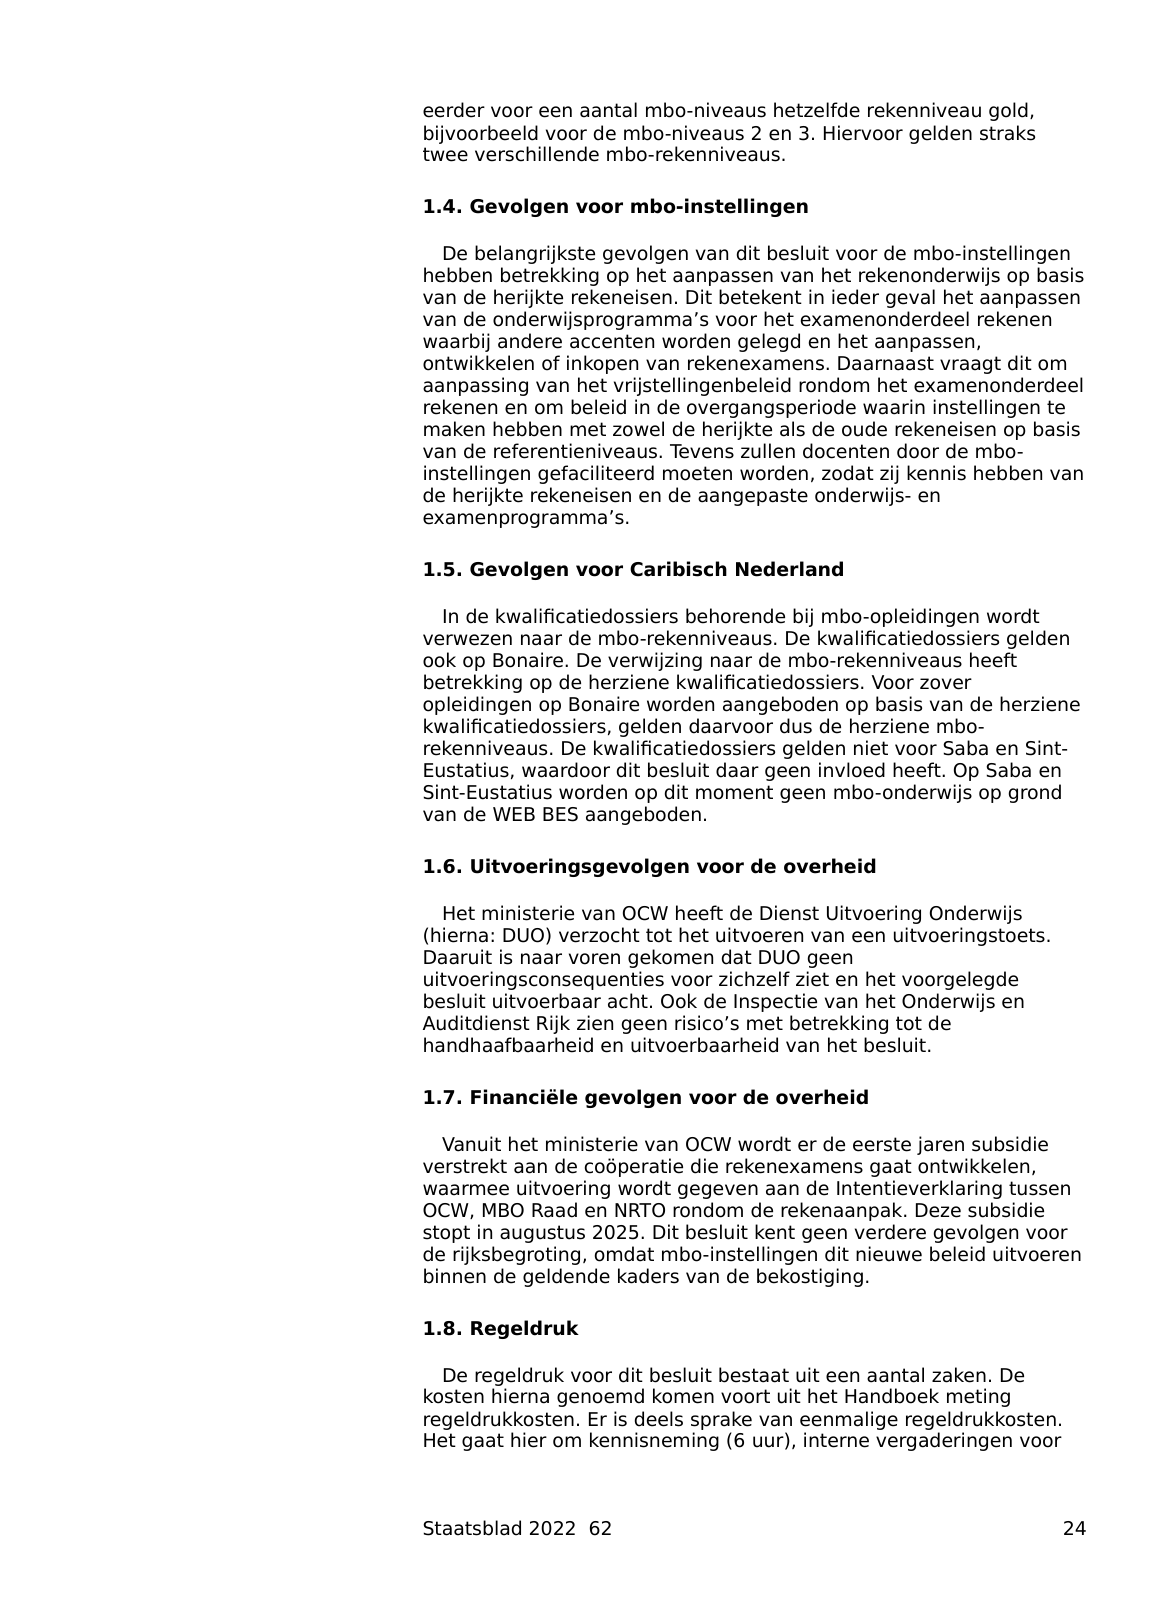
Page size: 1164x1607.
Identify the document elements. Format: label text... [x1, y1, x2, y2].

text eerder voor een aantal mbo-niveaus hetzelfde rekenniveau gold, bijvoorbeeld voor de mbo-niveaus 2 en 3. Hiervoor gelden straks twee verschillende mbo-rekenniveaus. [422, 100, 1087, 166]
text Vanuit het ministerie van OCW wordt er de eerste jaren subsidie verstrekt aan de coöperatie die rekenexamens gaat ontwikkelen, waarmee uitvoering wordt gegeven aan de Intentieverklaring tussen OCW, MBO Raad en NRTO rondom de rekenaanpak. Deze subsidie stopt in augustus 2025. Dit besluit kent geen verdere gevolgen voor de rijksbegroting, omdat mbo-instellingen dit nieuwe beleid uitvoeren binnen de geldende kaders van de bekostiging. [422, 1134, 1087, 1287]
subtitle 1.5. Gevolgen voor Caribisch Nederland [422, 559, 1087, 581]
text De belangrijkste gevolgen van dit besluit voor de mbo-instellingen hebben betrekking op het aanpassen van het rekenonderwijs op basis van de herijkte rekeneisen. Dit betekent in ieder geval het aanpassen van de onderwijsprogramma’s voor het examenonderdeel rekenen waarbij andere accenten worden gelegd en het aanpassen, ontwikkelen of inkopen van rekenexamens. Daarnaast vraagt dit om aanpassing van het vrijstellingenbeleid rondom het examenonderdeel rekenen en om beleid in de overgangsperiode waarin instellingen te maken hebben met zowel de herijkte als de oude rekeneisen op basis van de referentieniveaus. Tevens zullen docenten door de mbo-instellingen gefaciliteerd moeten worden, zodat zij kennis hebben van de herijkte rekeneisen en de aangepaste onderwijs- en examenprogramma’s. [422, 243, 1087, 529]
subtitle 1.4. Gevolgen voor mbo-instellingen [422, 196, 1087, 218]
text De regeldruk voor dit besluit bestaat uit een aantal zaken. De kosten hierna genoemd komen voort uit het Handboek meting regeldrukkosten. Er is deels sprake van eenmalige regeldrukkosten. Het gaat hier om kennisneming (6 uur), interne vergaderingen voor [422, 1364, 1087, 1452]
subtitle 1.8. Regeldruk [422, 1317, 1087, 1339]
text In de kwalificatiedossiers behorende bij mbo-opleidingen wordt verwezen naar de mbo-rekenniveaus. De kwalificatiedossiers gelden ook op Bonaire. De verwijzing naar de mbo-rekenniveaus heeft betrekking op de herziene kwalificatiedossiers. Voor zover opleidingen op Bonaire worden aangeboden op basis van de herziene kwalificatiedossiers, gelden daarvoor dus de herziene mbo-rekenniveaus. De kwalificatiedossiers gelden niet voor Saba en Sint-Eustatius, waardoor dit besluit daar geen invloed heeft. Op Saba en Sint-Eustatius worden op dit moment geen mbo-onderwijs op grond van de WEB BES aangeboden. [422, 606, 1087, 826]
subtitle 1.6. Uitvoeringsgevolgen voor de overheid [422, 856, 1087, 878]
subtitle 1.7. Financiële gevolgen voor de overheid [422, 1087, 1087, 1109]
text Het ministerie van OCW heeft de Dienst Uitvoering Onderwijs (hierna: DUO) verzocht tot het uitvoeren van een uitvoeringstoets. Daaruit is naar voren gekomen dat DUO geen uitvoeringsconsequenties voor zichzelf ziet en het voorgelegde besluit uitvoerbaar acht. Ook de Inspectie van het Onderwijs en Auditdienst Rijk zien geen risico’s met betrekking tot de handhaafbaarheid en uitvoerbaarheid van het besluit. [422, 903, 1087, 1057]
